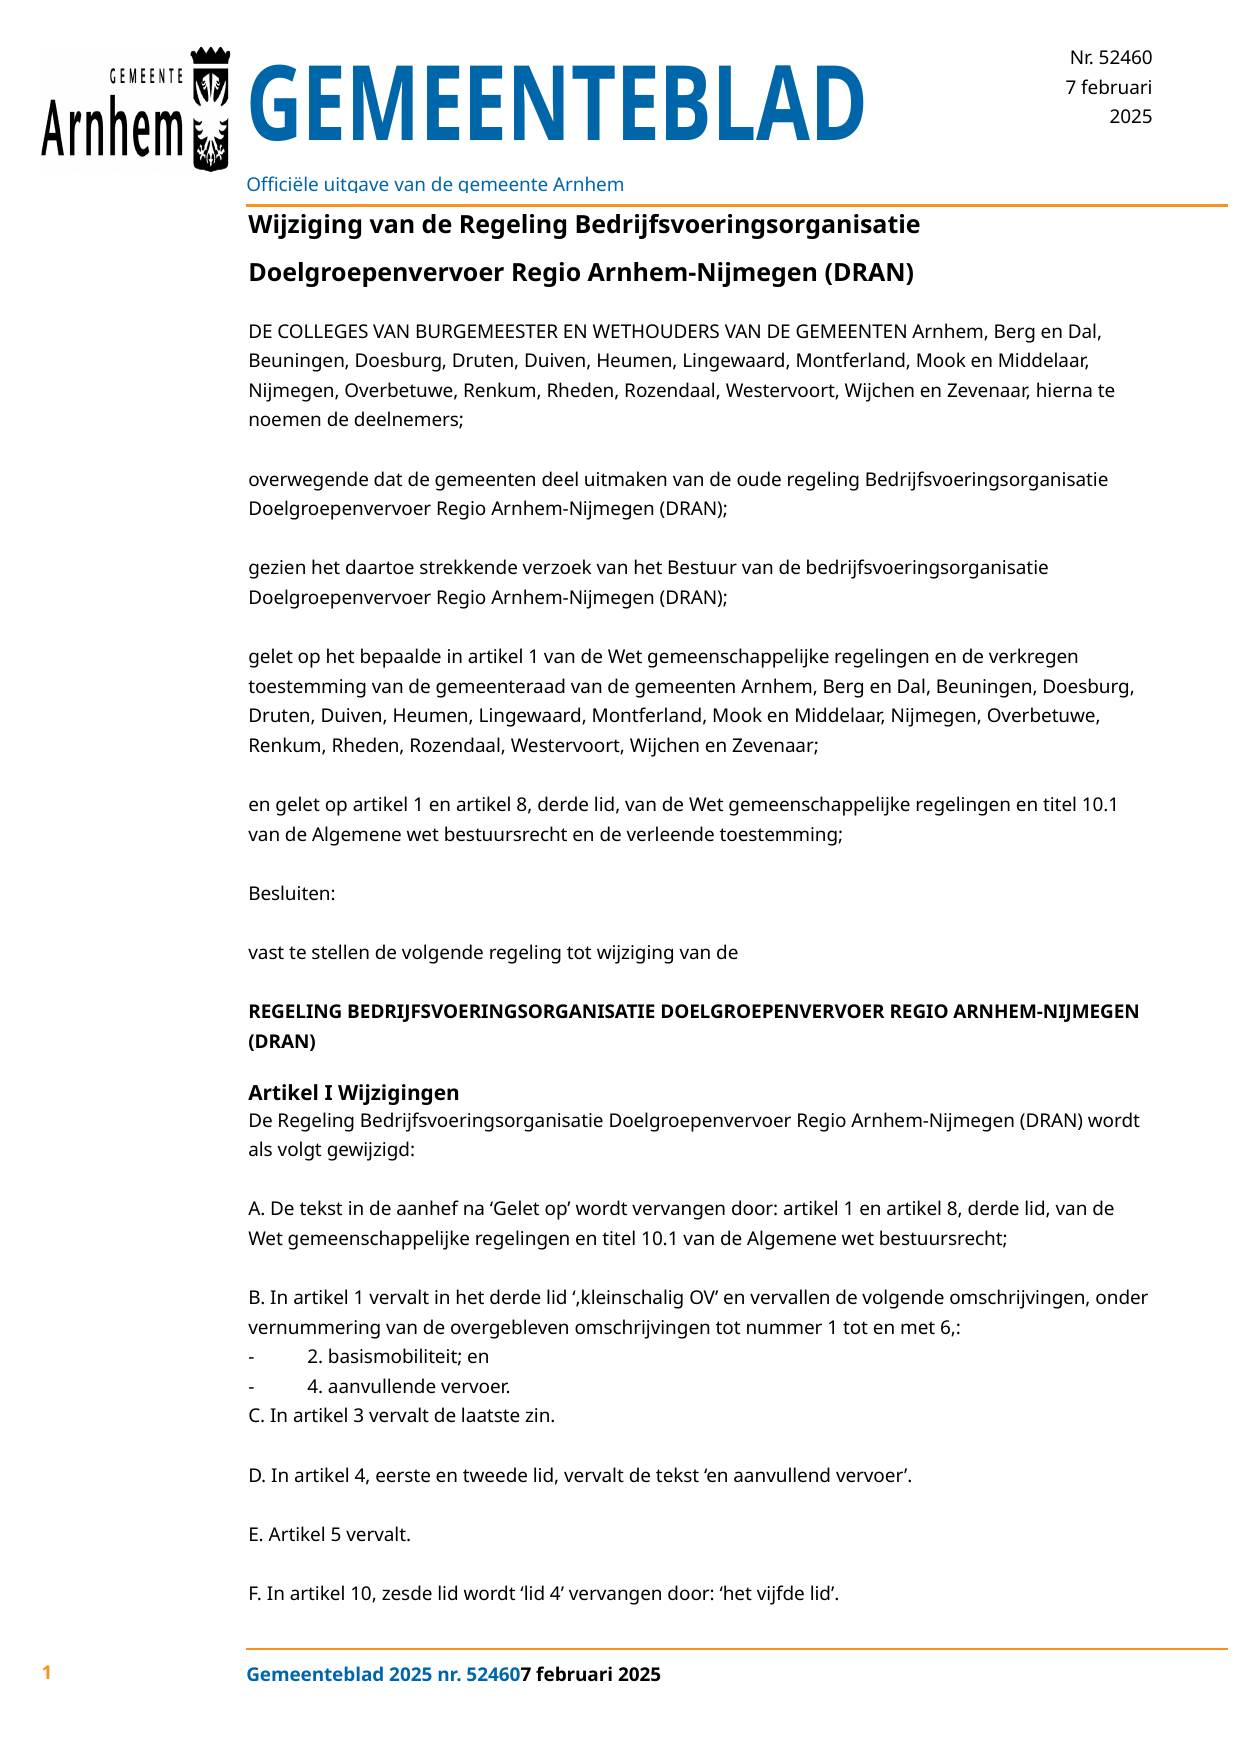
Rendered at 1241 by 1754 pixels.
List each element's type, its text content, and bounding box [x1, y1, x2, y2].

text B. In artikel 1 vervalt in het derde lid ‘,kleinschalig OV’ en vervallen de volgende omschrijvingen, onder vernummering van de overgebleven omschrijvingen tot nummer 1 tot en met 6,: [248, 1284, 1152, 1339]
text vast te stellen de volgende regeling tot wijziging van de [248, 939, 1152, 965]
text A. De tekst in de aanhef na ‘Gelet op’ wordt vervangen door: artikel 1 en artikel 8, derde lid, van de Wet gemeenschappelijke regelingen en titel 10.1 van de Algemene wet bestuursrecht; [248, 1196, 1152, 1251]
text F. In artikel 10, zesde lid wordt ‘lid 4’ vervangen door: ‘het vijfde lid’. [248, 1580, 1152, 1606]
picture [41, 47, 231, 172]
text Wijziging van de Regeling Bedrijfsvoeringsorganisatie Doelgroepenvervoer Regio Arnhem-Nijmegen (DRAN) [248, 207, 1152, 288]
text REGELING BEDRIJFSVOERINGSORGANISATIE DOELGROEPENVERVOER REGIO ARNHEM-NIJMEGEN (DRAN) [248, 998, 1152, 1054]
text E. Artikel 5 vervalt. [248, 1521, 1152, 1547]
list 4. aanvullende vervoer. [248, 1373, 1152, 1399]
text Besluiten: [248, 880, 1152, 906]
list 2. basismobiliteit; en [248, 1343, 1152, 1369]
text D. In artikel 4, eerste en tweede lid, vervalt de tekst ‘en aanvullend vervoer’. [248, 1462, 1152, 1487]
text C. In artikel 3 vervalt de laatste zin. [248, 1403, 1152, 1428]
text en gelet op artikel 1 en artikel 8, derde lid, van de Wet gemeenschappelijke regelingen en titel 10.1 van de Algemene wet bestuursrecht en de verleende toestemming; [248, 791, 1152, 847]
text gelet op het bepaalde in artikel 1 van de Wet gemeenschappelijke regelingen en de verkregen toestemming van de gemeenteraad van de gemeenten Arnhem, Berg en Dal, Beuningen, Doesburg, Druten, Duiven, Heumen, Lingewaard, Montferland, Mook en Middelaar, Nijmegen, Overbetuwe, Renkum, Rheden, Rozendaal, Westervoort, Wijchen en Zevenaar; [248, 643, 1152, 758]
text overwegende dat de gemeenten deel uitmaken van de oude regeling Bedrijfsvoeringsorganisatie Doelgroepenvervoer Regio Arnhem-Nijmegen (DRAN); [248, 466, 1152, 521]
text Artikel I Wijzigingen [248, 1078, 1152, 1107]
text gezien het daartoe strekkende verzoek van het Bestuur van de bedrijfsvoeringsorganisatie Doelgroepenvervoer Regio Arnhem-Nijmegen (DRAN); [248, 554, 1152, 610]
text De Regeling Bedrijfsvoeringsorganisatie Doelgroepenvervoer Regio Arnhem-Nijmegen (DRAN) wordt als volgt gewijzigd: [248, 1107, 1152, 1162]
text DE COLLEGES VAN BURGEMEESTER EN WETHOUDERS VAN DE GEMEENTEN Arnhem, Berg en Dal, Beuningen, Doesburg, Druten, Duiven, Heumen, Lingewaard, Montferland, Mook en Middelaar, Nijmegen, Overbetuwe, Renkum, Rheden, Rozendaal, Westervoort, Wijchen en Zevenaar, hierna te noemen de deelnemers; [248, 318, 1152, 432]
